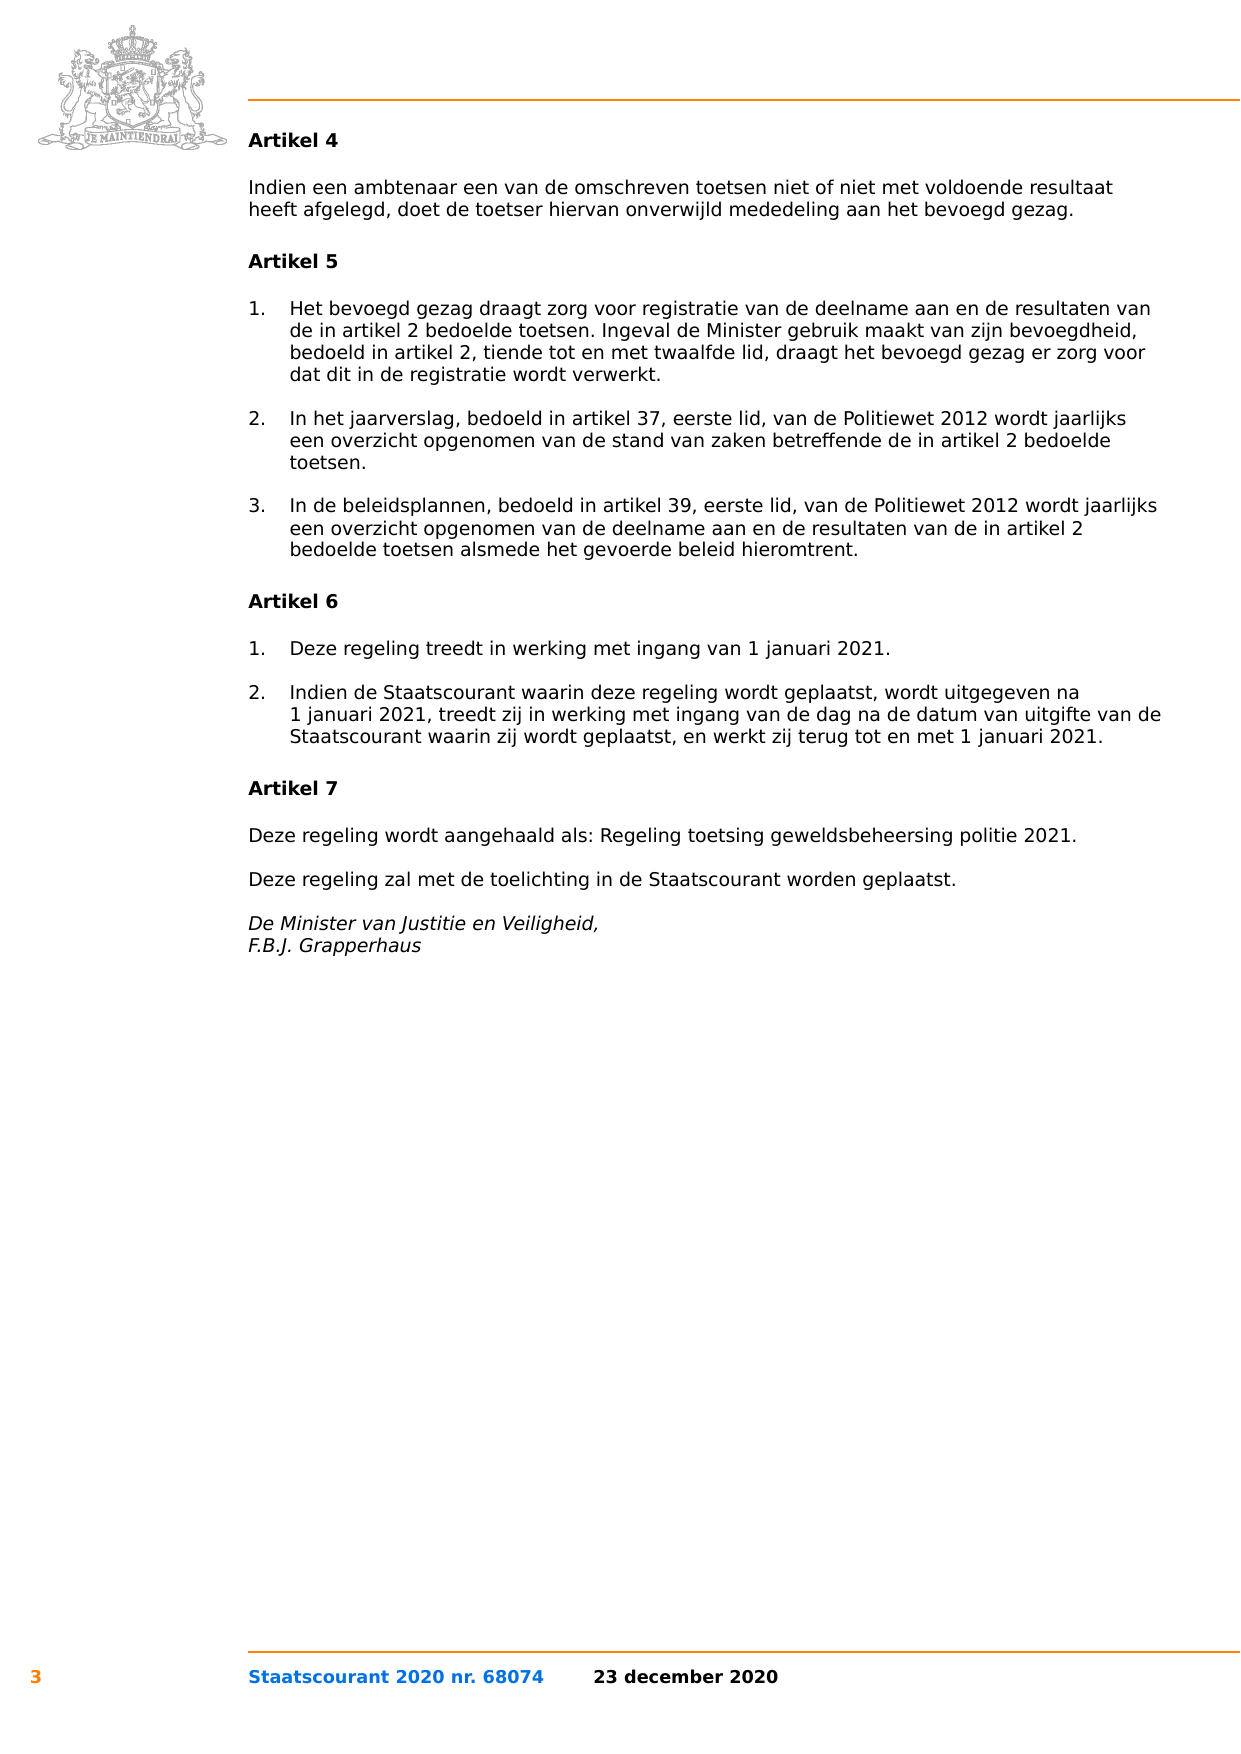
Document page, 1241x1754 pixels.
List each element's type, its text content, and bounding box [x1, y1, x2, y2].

subtitle Artikel 5 [248, 251, 1163, 273]
text 3. In de beleidsplannen, bedoeld in artikel 39, eerste lid, van de Politiewet 2012 wordt jaarlijks een overzicht opgenomen van de deelname aan en de resultaten van de in artikel 2 bedoelde toetsen alsmede het gevoerde beleid hieromtrent. [248, 495, 1163, 561]
text 2. In het jaarverslag, bedoeld in artikel 37, eerste lid, van de Politiewet 2012 wordt jaarlijks een overzicht opgenomen van de stand van zaken betreffende de in artikel 2 bedoelde toetsen. [248, 408, 1163, 473]
text 1. Het bevoegd gezag draagt zorg voor registratie van de deelname aan en de resultaten van de in artikel 2 bedoelde toetsen. Ingeval de Minister gebruik maakt van zijn bevoegdheid, bedoeld in artikel 2, tiende tot en met twaalfde lid, draagt het bevoegd gezag er zorg voor dat dit in de registratie wordt verwerkt. [248, 298, 1163, 386]
picture [38, 25, 227, 150]
subtitle Artikel 6 [248, 591, 1163, 613]
text Indien een ambtenaar een van de omschreven toetsen niet of niet met voldoende resultaat heeft afgelegd, doet de toetser hiervan onverwijld mededeling aan het bevoegd gezag. [248, 177, 1163, 221]
text Deze regeling zal met de toelichting in de Staatscourant worden geplaatst. [248, 869, 1163, 891]
text 2. Indien de Staatscourant waarin deze regeling wordt geplaatst, wordt uitgegeven na 1 januari 2021, treedt zij in werking met ingang van de dag na de datum van uitgifte van de Staatscourant waarin zij wordt geplaatst, en werkt zij terug tot en met 1 januari 2021. [248, 682, 1163, 748]
subtitle Artikel 7 [248, 778, 1163, 800]
text De Minister van Justitie en Veiligheid, F.B.J. Grapperhaus [248, 913, 1163, 957]
subtitle Artikel 4 [248, 130, 1163, 152]
text 1. Deze regeling treedt in werking met ingang van 1 januari 2021. [248, 638, 1163, 660]
text Deze regeling wordt aangehaald als: Regeling toetsing geweldsbeheersing politie 2021. [248, 825, 1163, 847]
